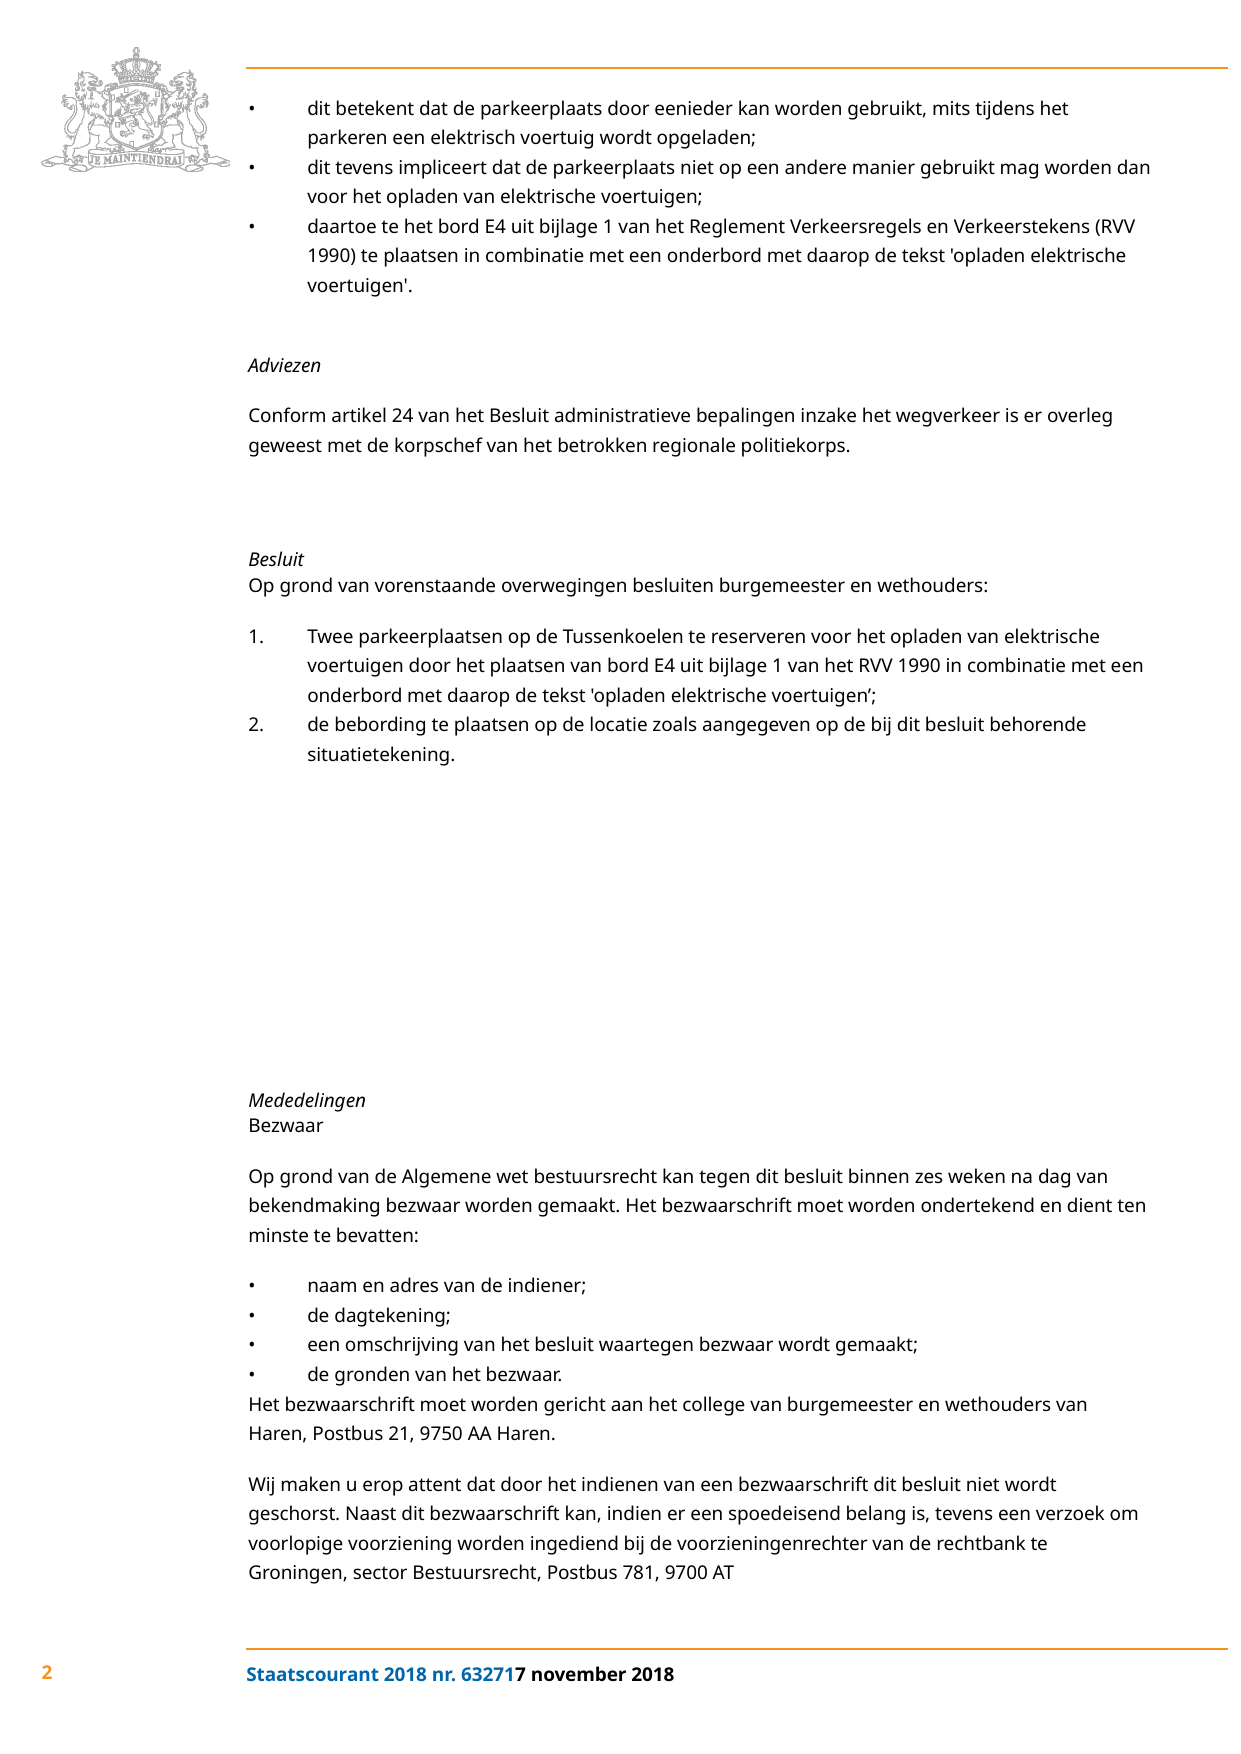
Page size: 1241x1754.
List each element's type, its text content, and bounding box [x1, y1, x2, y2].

list de bebording te plaatsen op de locatie zoals aangegeven op de bij dit besluit behorende situatietekening. [248, 712, 1152, 767]
list de gronden van het bezwaar. [248, 1361, 1152, 1387]
list de dagtekening; [248, 1302, 1152, 1328]
text Bezwaar [248, 1112, 1152, 1138]
text Mededelingen [248, 1087, 1152, 1112]
list naam en adres van de indiener; [248, 1272, 1152, 1298]
text Wij maken u erop attent dat door het indienen van een bezwaarschrift dit besluit niet wordt geschorst. Naast dit bezwaarschrift kan, indien er een spoedeisend belang is, tevens een verzoek om voorlopige voorziening worden ingediend bij de voorzieningenrechter van de rechtbank te Groningen, sector Bestuursrecht, Postbus 781, 9700 AT [248, 1471, 1152, 1585]
picture [41, 47, 231, 172]
list dit betekent dat de parkeerplaats door eenieder kan worden gebruikt, mits tijdens het parkeren een elektrisch voertuig wordt opgeladen; [248, 95, 1152, 150]
list Twee parkeerplaatsen op de Tussenkoelen te reserveren voor het opladen van elektrische voertuigen door het plaatsen van bord E4 uit bijlage 1 van het RVV 1990 in combinatie met een onderbord met daarop de tekst 'opladen elektrische voertuigen’; [248, 623, 1152, 708]
text Conform artikel 24 van het Besluit administratieve bepalingen inzake het wegverkeer is er overleg geweest met de korpschef van het betrokken regionale politiekorps. [248, 403, 1152, 458]
text Adviezen [248, 352, 1152, 378]
list daartoe te het bord E4 uit bijlage 1 van het Reglement Verkeersregels en Verkeerstekens (RVV 1990) te plaatsen in combinatie met een onderbord met daarop de tekst 'opladen elektrische voertuigen'. [248, 213, 1152, 298]
text Besluit [248, 547, 1152, 572]
text Op grond van vorenstaande overwegingen besluiten burgemeester en wethouders: [248, 572, 1152, 598]
text Op grond van de Algemene wet bestuursrecht kan tegen dit besluit binnen zes weken na dag van bekendmaking bezwaar worden gemaakt. Het bezwaarschrift moet worden ondertekend en dient ten minste te bevatten: [248, 1163, 1152, 1248]
list dit tevens impliceert dat de parkeerplaats niet op een andere manier gebruikt mag worden dan voor het opladen van elektrische voertuigen; [248, 154, 1152, 209]
list een omschrijving van het besluit waartegen bezwaar wordt gemaakt; [248, 1332, 1152, 1357]
text Het bezwaarschrift moet worden gericht aan het college van burgemeester en wethouders van Haren, Postbus 21, 9750 AA Haren. [248, 1391, 1152, 1446]
